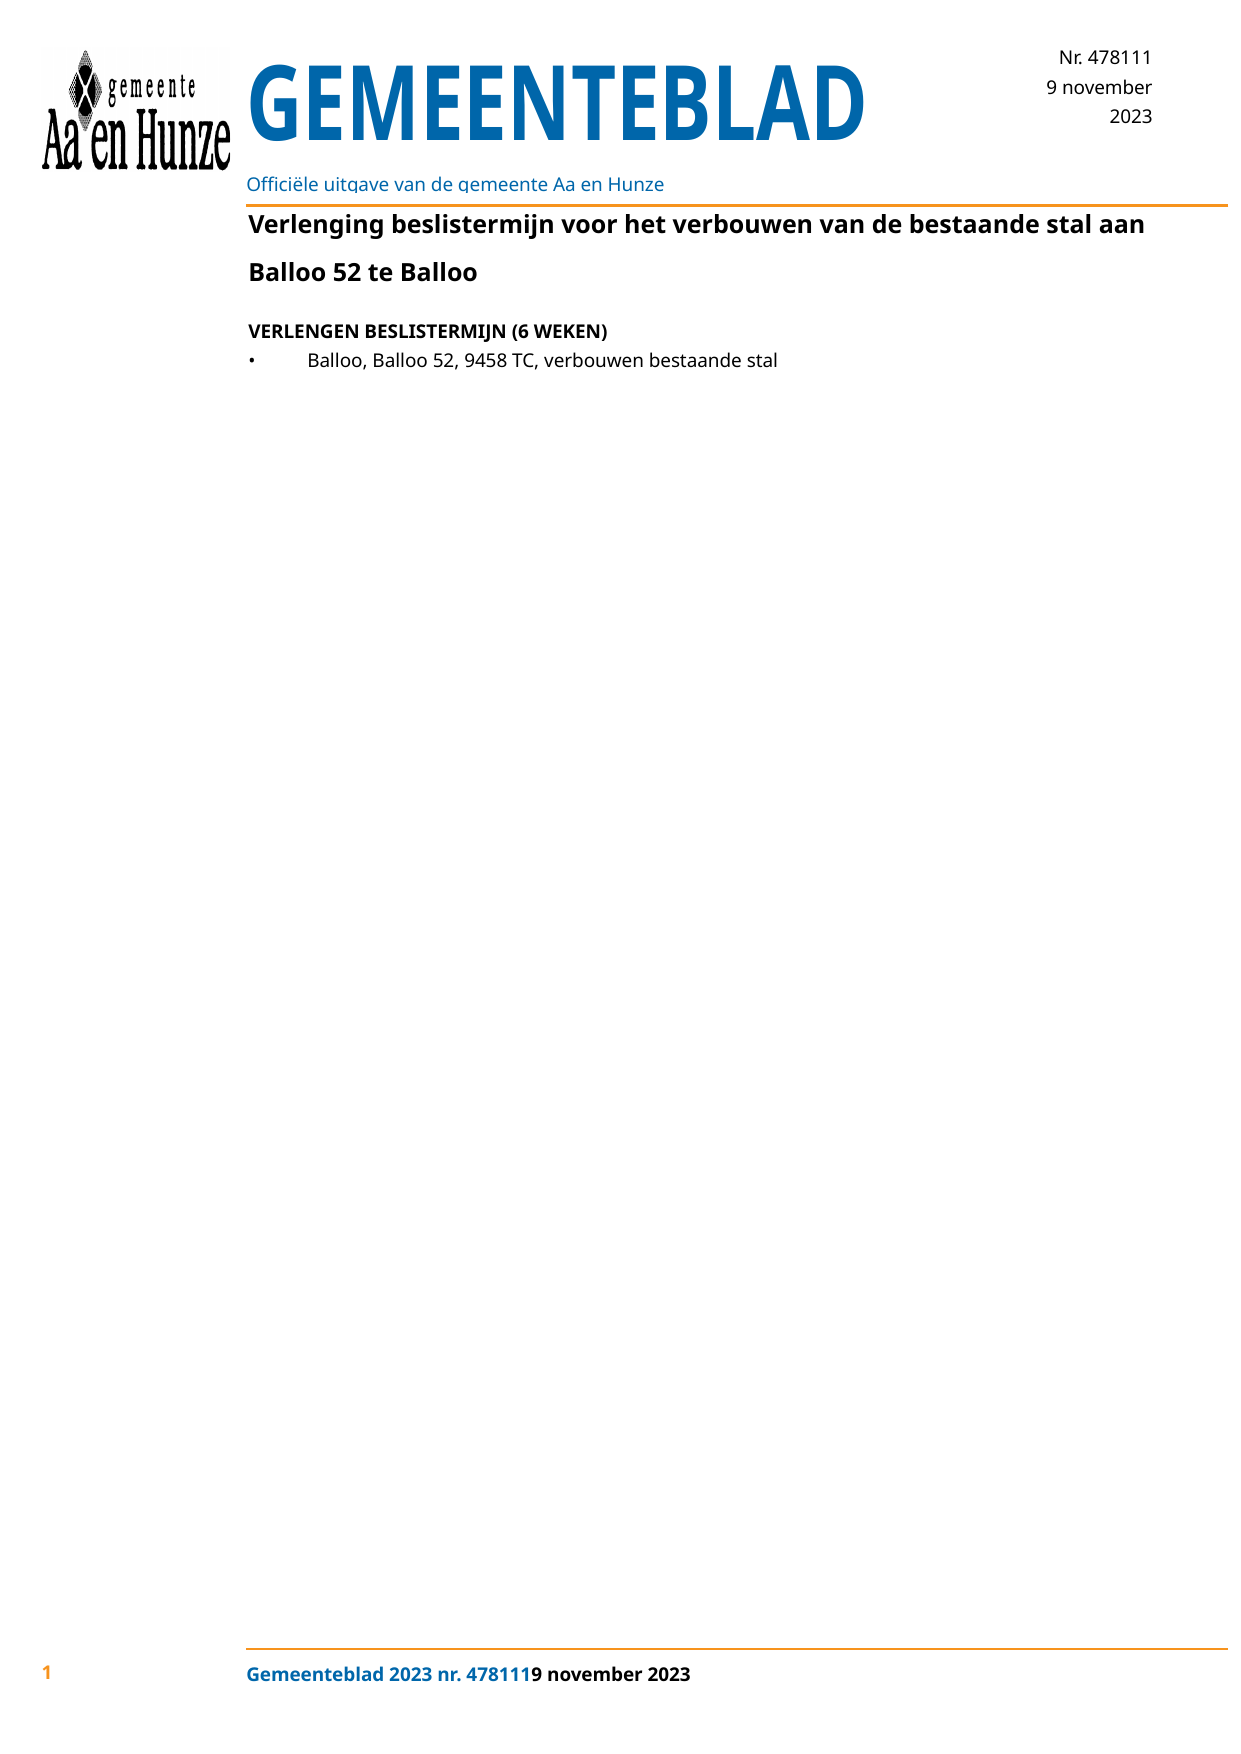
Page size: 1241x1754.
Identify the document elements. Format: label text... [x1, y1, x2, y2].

text Verlenging beslistermijn voor het verbouwen van de bestaande stal aan Balloo 52 te Balloo [248, 207, 1152, 288]
text VERLENGEN BESLISTERMIJN (6 WEKEN) [248, 318, 1152, 344]
list Balloo, Balloo 52, 9458 TC, verbouwen bestaande stal [248, 347, 1152, 373]
picture [41, 47, 231, 172]
